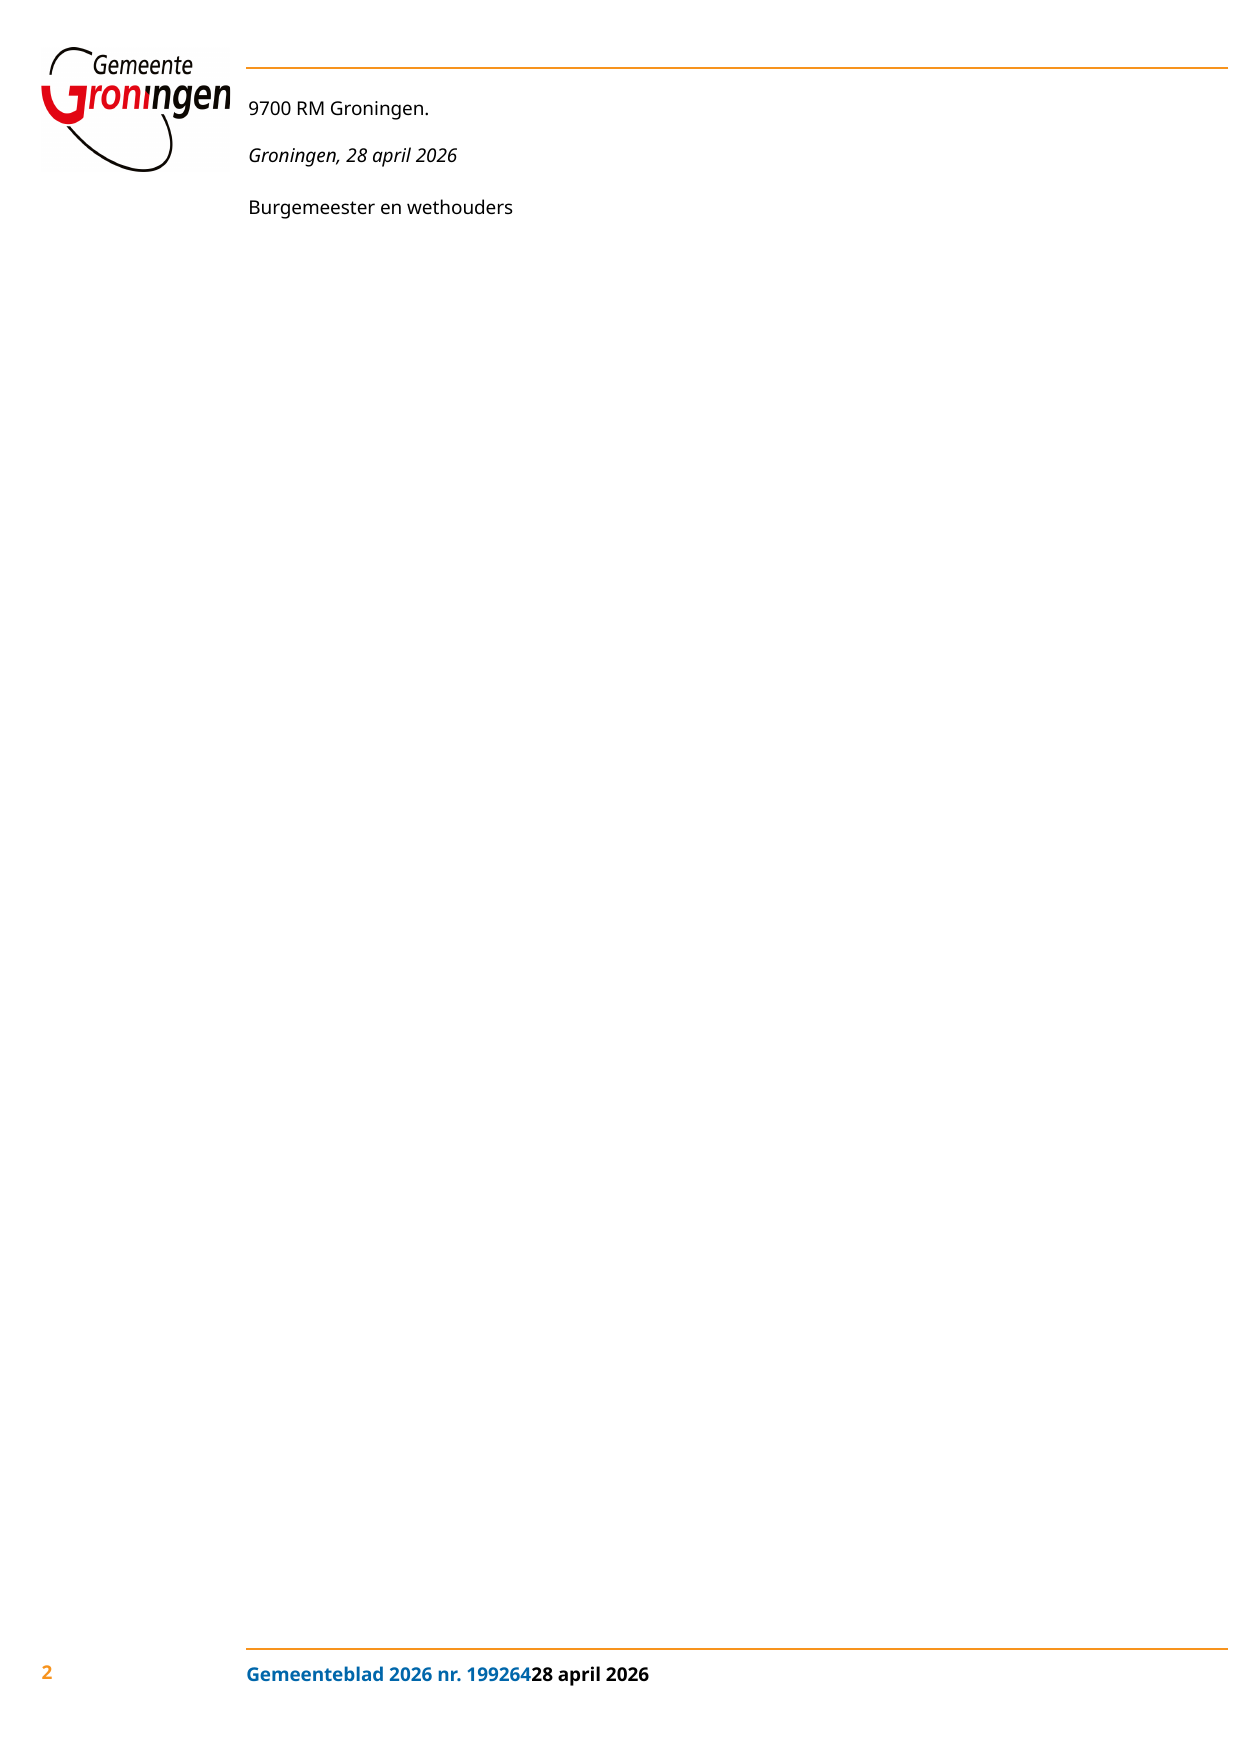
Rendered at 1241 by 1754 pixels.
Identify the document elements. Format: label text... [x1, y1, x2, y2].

picture [41, 47, 231, 172]
text 9700 RM Groningen. [248, 95, 1152, 121]
text Burgemeester en wethouders [248, 194, 1152, 220]
text Groningen, 28 april 2026 [248, 143, 1152, 168]
